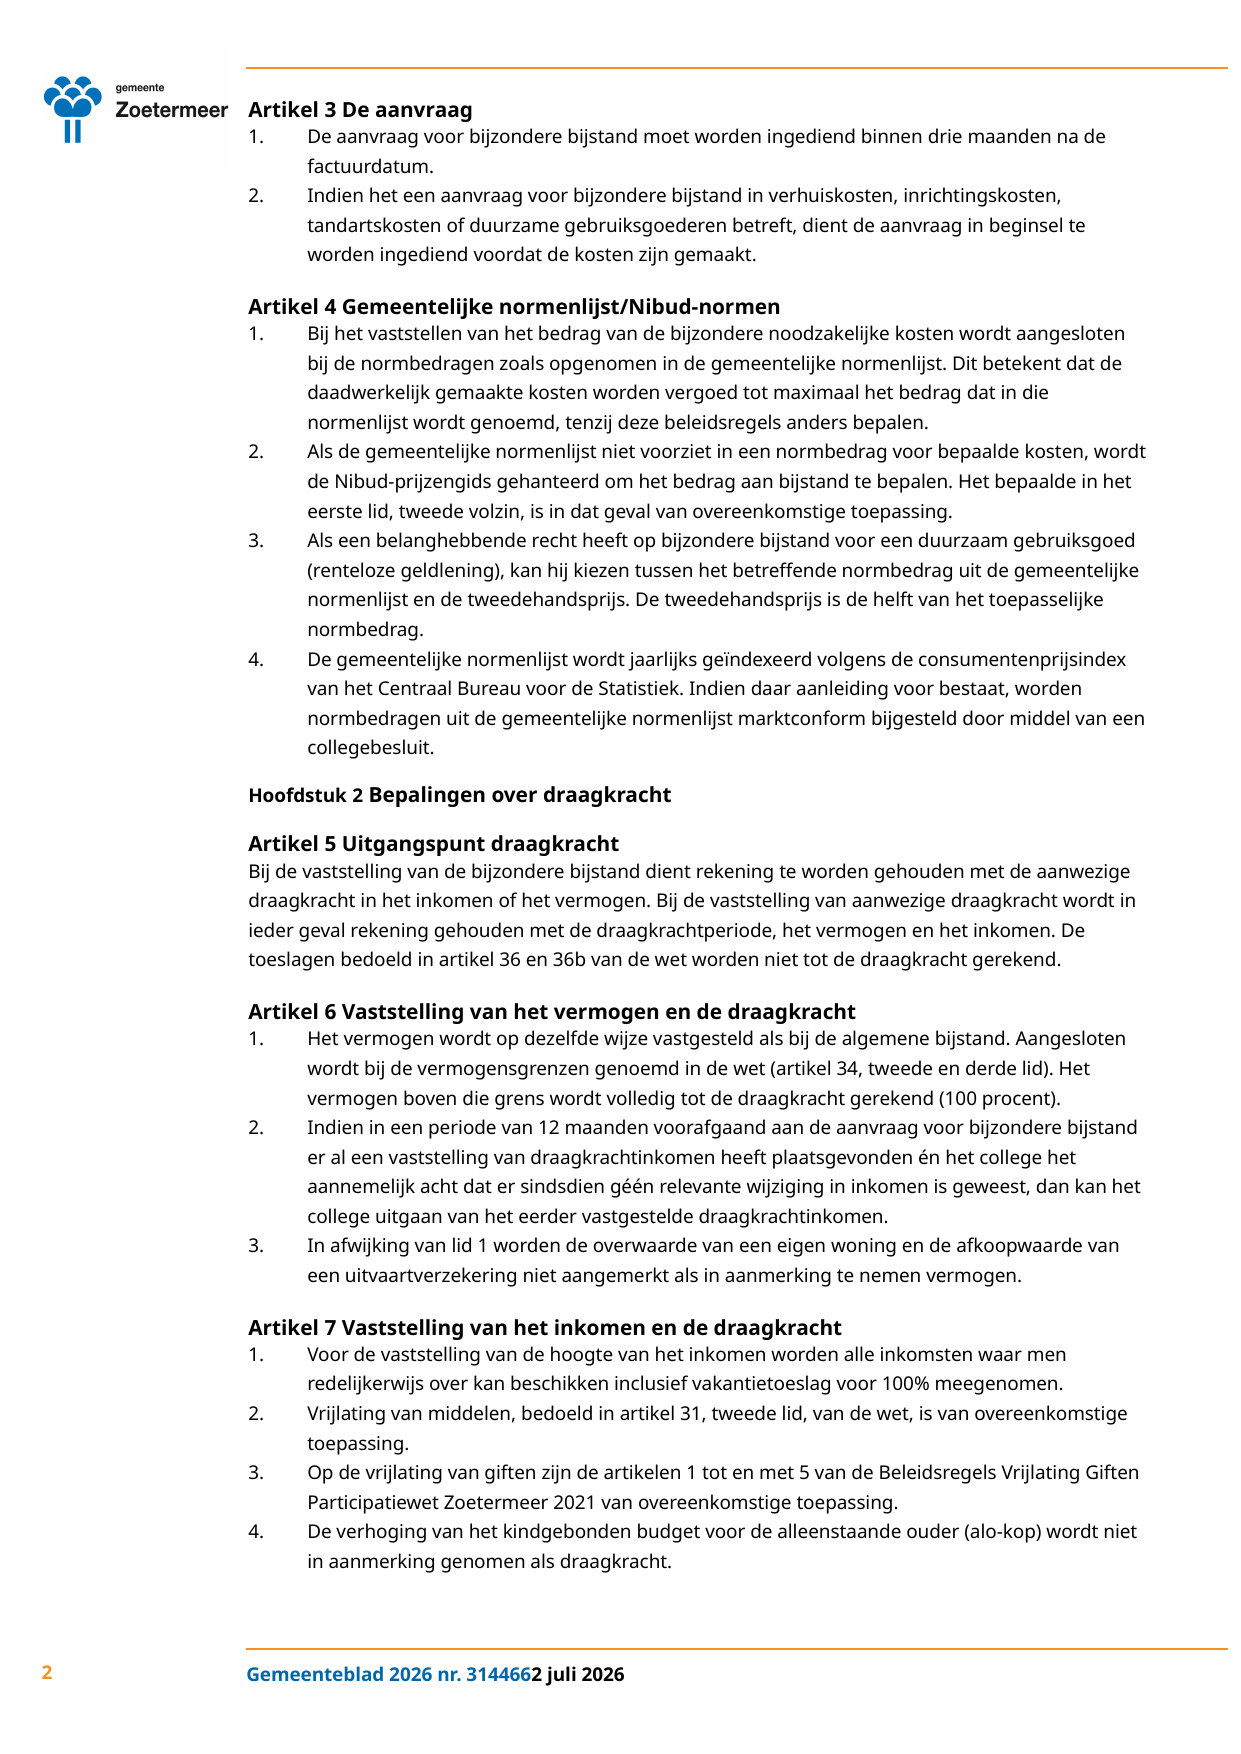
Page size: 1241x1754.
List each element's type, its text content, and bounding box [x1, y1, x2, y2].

list In afwijking van lid 1 worden de overwaarde van een eigen woning en de afkoopwaarde van een uitvaartverzekering niet aangemerkt als in aanmerking te nemen vermogen. [248, 1233, 1152, 1288]
list De aanvraag voor bijzondere bijstand moet worden ingediend binnen drie maanden na de factuurdatum. [248, 123, 1152, 178]
list Indien het een aanvraag voor bijzondere bijstand in verhuiskosten, inrichtingskosten, tandartskosten of duurzame gebruiksgoederen betreft, dient de aanvraag in beginsel te worden ingediend voordat de kosten zijn gemaakt. [248, 182, 1152, 267]
text Artikel 3 De aanvraag [248, 95, 1152, 123]
list Het vermogen wordt op dezelfde wijze vastgesteld als bij de algemene bijstand. Aangesloten wordt bij de vermogensgrenzen genoemd in de wet (artikel 34, tweede en derde lid). Het vermogen boven die grens wordt volledig tot de draagkracht gerekend (100 procent). [248, 1026, 1152, 1110]
text Artikel 4 Gemeentelijke normenlijst/Nibud-normen [248, 292, 1152, 320]
list Indien in een periode van 12 maanden voorafgaand aan de aanvraag voor bijzondere bijstand er al een vaststelling van draagkrachtinkomen heeft plaatsgevonden én het college het aannemelijk acht dat er sindsdien géén relevante wijziging in inkomen is geweest, dan kan het college uitgaan van het eerder vastgestelde draagkrachtinkomen. [248, 1114, 1152, 1229]
list De verhoging van het kindgebonden budget voor de alleenstaande ouder (alo-kop) wordt niet in aanmerking genomen als draagkracht. [248, 1518, 1152, 1574]
list Vrijlating van middelen, bedoeld in artikel 31, tweede lid, van de wet, is van overeenkomstige toepassing. [248, 1400, 1152, 1456]
list Op de vrijlating van giften zijn de artikelen 1 tot en met 5 van de Beleidsregels Vrijlating Giften Participatiewet Zoetermeer 2021 van overeenkomstige toepassing. [248, 1459, 1152, 1515]
picture [41, 47, 231, 172]
text Artikel 6 Vaststelling van het vermogen en de draagkracht [248, 997, 1152, 1026]
text Hoofdstuk 2 Bepalingen over draagkracht [248, 780, 1152, 809]
text Artikel 5 Uitgangspunt draagkracht [248, 829, 1152, 858]
list Bij het vaststellen van het bedrag van de bijzondere noodzakelijke kosten wordt aangesloten bij de normbedragen zoals opgenomen in de gemeentelijke normenlijst. Dit betekent dat de daadwerkelijk gemaakte kosten worden vergoed tot maximaal het bedrag dat in die normenlijst wordt genoemd, tenzij deze beleidsregels anders bepalen. [248, 320, 1152, 435]
list Als de gemeentelijke normenlijst niet voorziet in een normbedrag voor bepaalde kosten, wordt de Nibud-prijzengids gehanteerd om het bedrag aan bijstand te bepalen. Het bepaalde in het eerste lid, tweede volzin, is in dat geval van overeenkomstige toepassing. [248, 439, 1152, 524]
text Bij de vaststelling van de bijzondere bijstand dient rekening te worden gehouden met de aanwezige draagkracht in het inkomen of het vermogen. Bij de vaststelling van aanwezige draagkracht wordt in ieder geval rekening gehouden met de draagkrachtperiode, het vermogen en het inkomen. De toeslagen bedoeld in artikel 36 en 36b van de wet worden niet tot de draagkracht gerekend. [248, 858, 1152, 972]
text Artikel 7 Vaststelling van het inkomen en de draagkracht [248, 1313, 1152, 1341]
list Als een belanghebbende recht heeft op bijzondere bijstand voor een duurzaam gebruiksgoed (renteloze geldlening), kan hij kiezen tussen het betreffende normbedrag uit de gemeentelijke normenlijst en de tweedehandsprijs. De tweedehandsprijs is de helft van het toepasselijke normbedrag. [248, 527, 1152, 642]
list Voor de vaststelling van de hoogte van het inkomen worden alle inkomsten waar men redelijkerwijs over kan beschikken inclusief vakantietoeslag voor 100% meegenomen. [248, 1341, 1152, 1396]
list De gemeentelijke normenlijst wordt jaarlijks geïndexeerd volgens de consumentenprijsindex van het Centraal Bureau voor de Statistiek. Indien daar aanleiding voor bestaat, worden normbedragen uit de gemeentelijke normenlijst marktconform bijgesteld door middel van een collegebesluit. [248, 646, 1152, 760]
